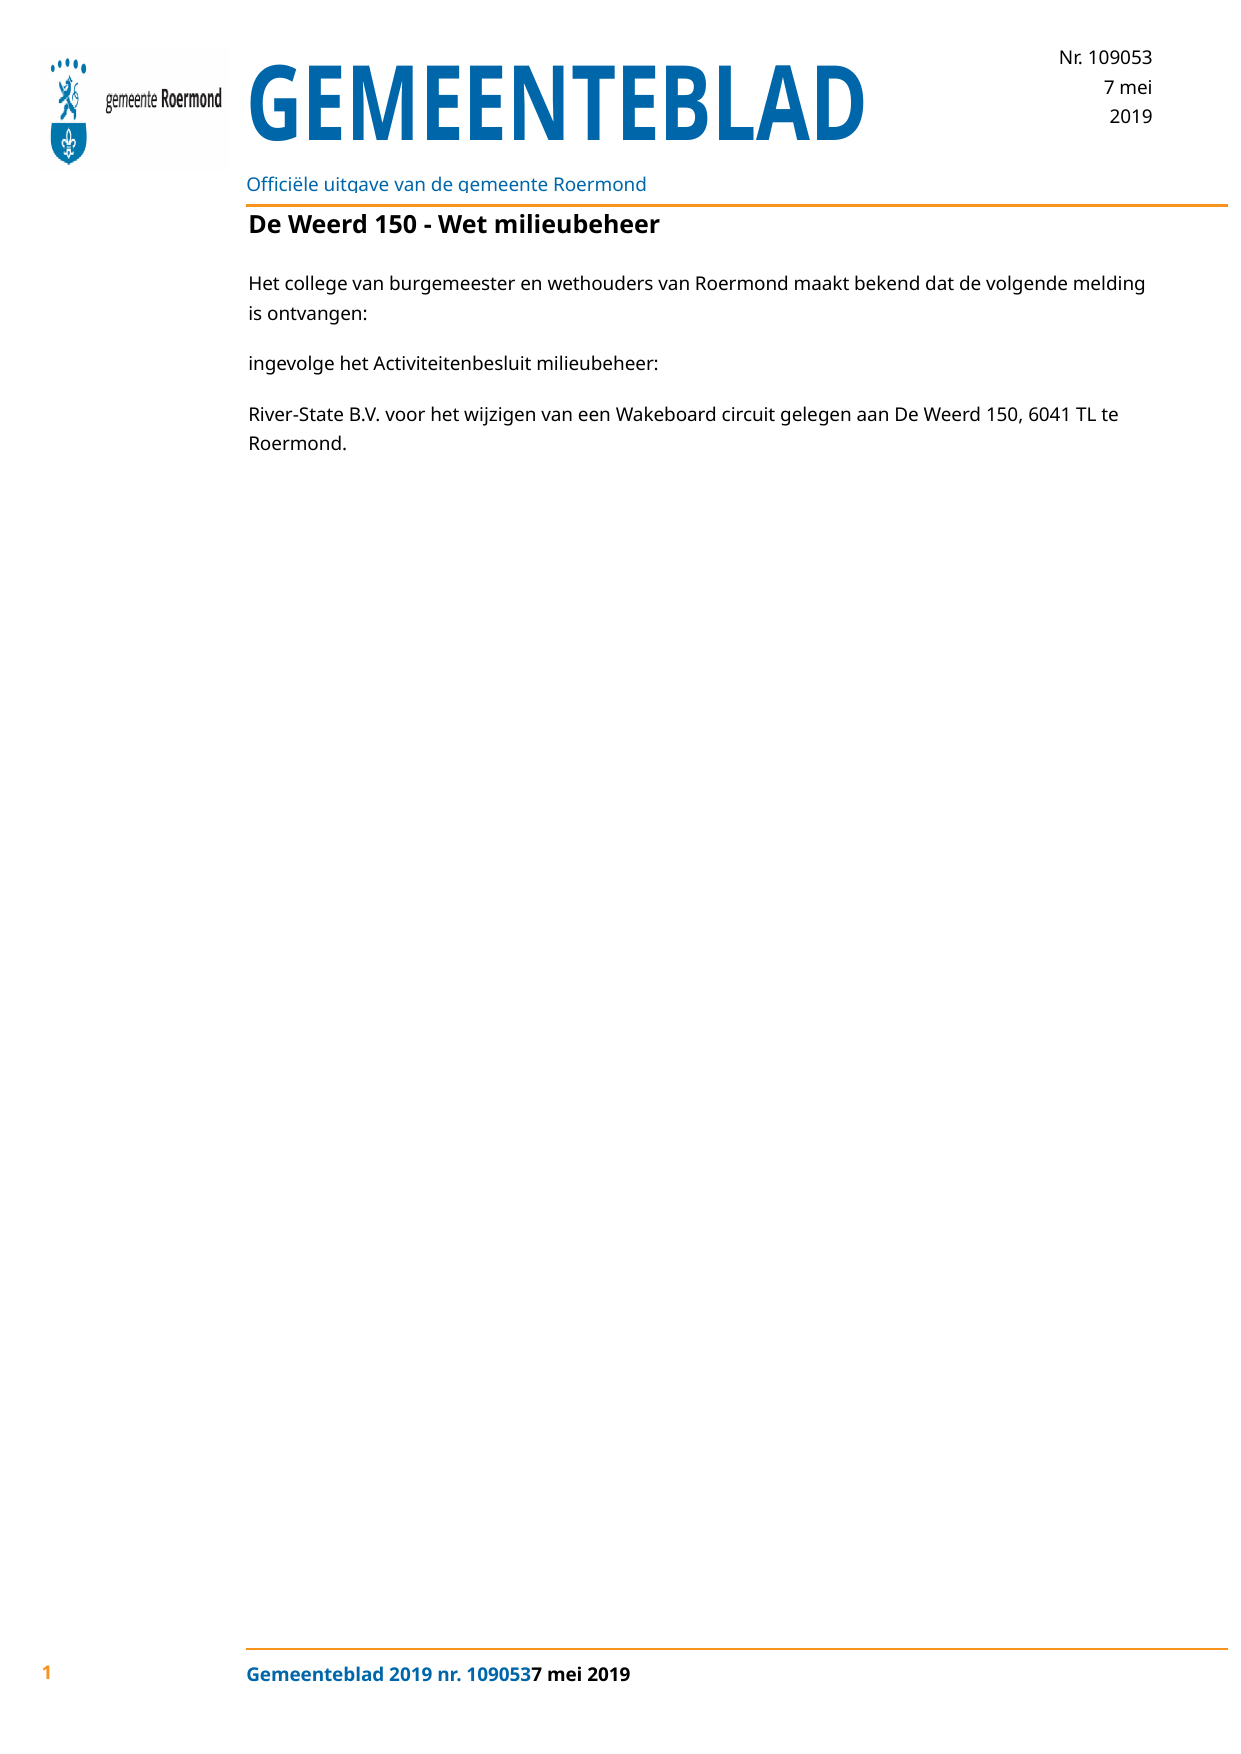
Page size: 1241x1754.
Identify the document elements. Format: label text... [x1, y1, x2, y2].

text De Weerd 150 - Wet milieubeheer [248, 207, 1152, 241]
text Het college van burgemeester en wethouders van Roermond maakt bekend dat de volgende melding is ontvangen: [248, 270, 1152, 326]
text River-State B.V. voor het wijzigen van een Wakeboard circuit gelegen aan De Weerd 150, 6041 TL te Roermond. [248, 401, 1152, 456]
text ingevolge het Activiteitenbesluit milieubeheer: [248, 350, 1152, 376]
picture [41, 47, 231, 172]
